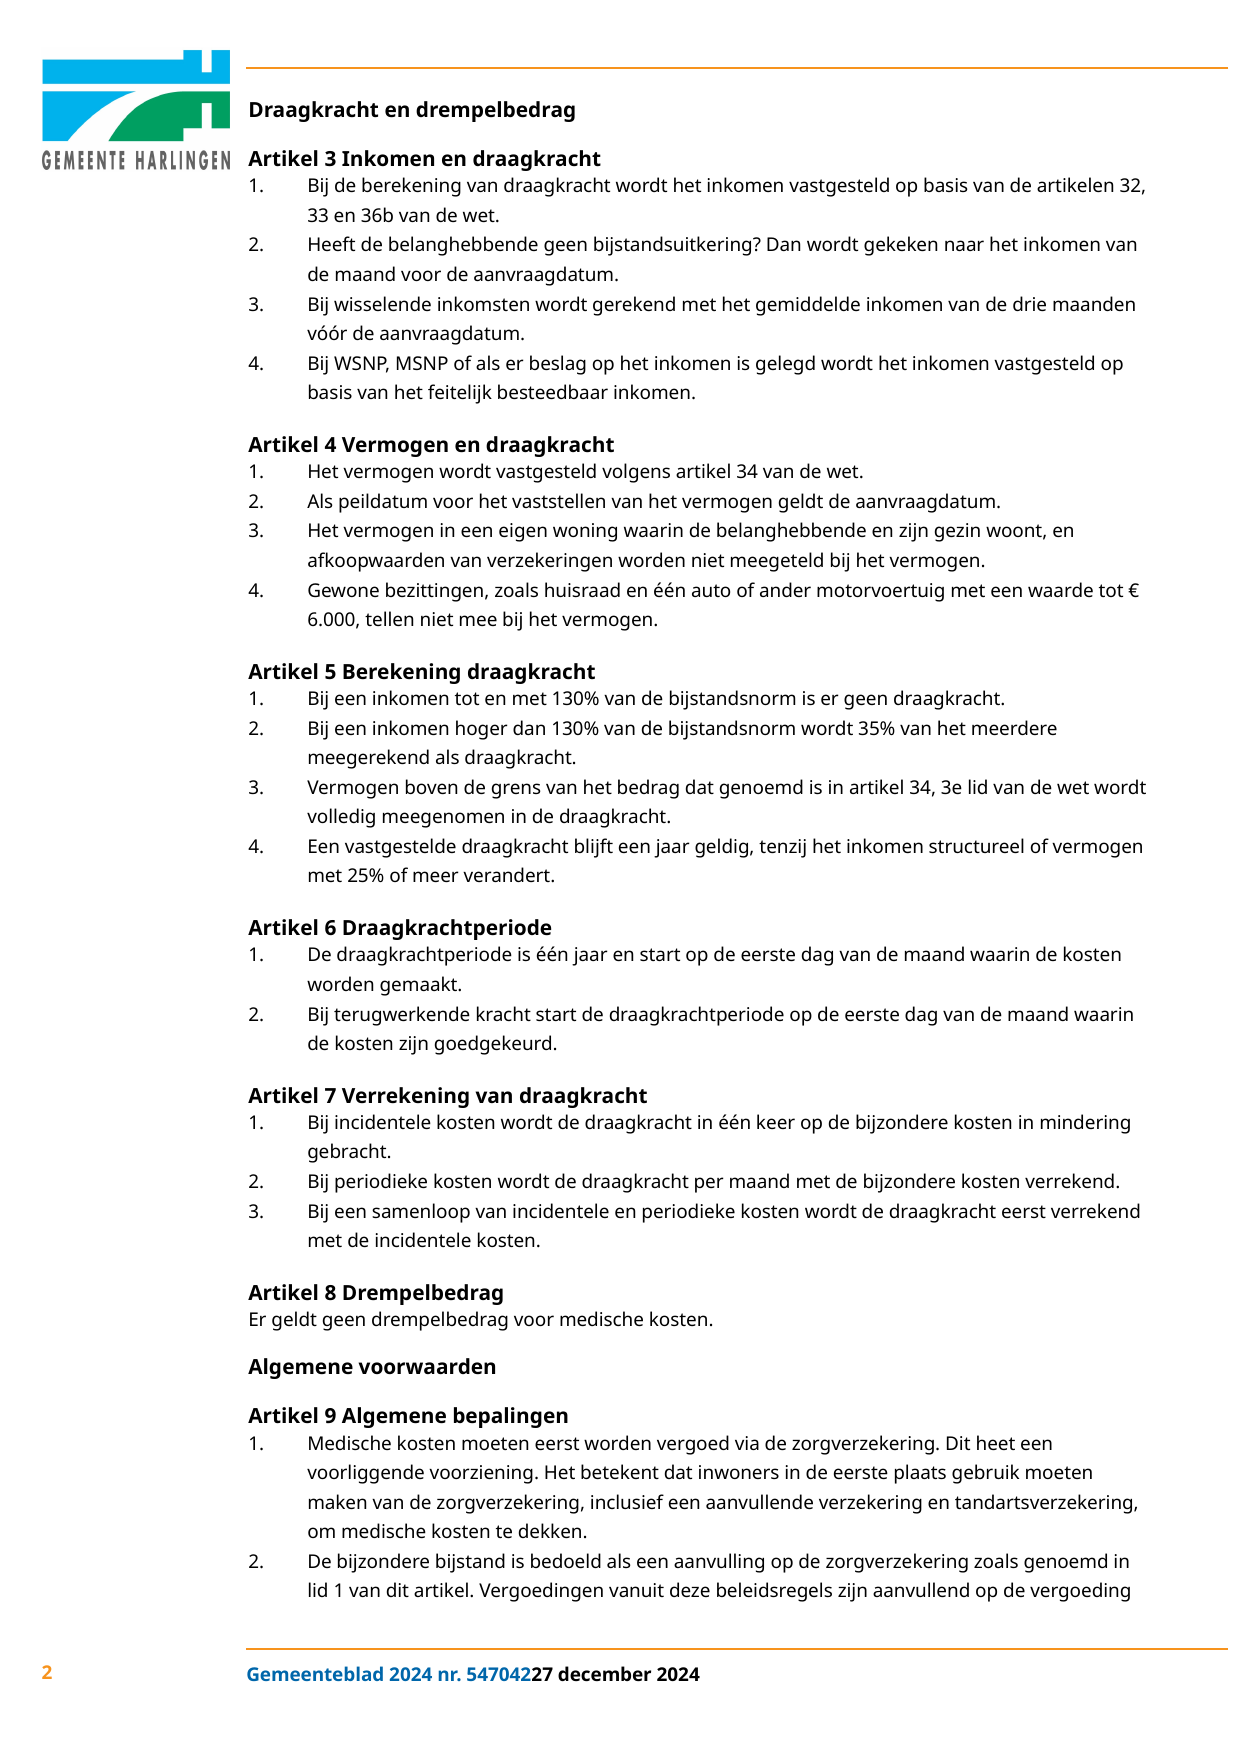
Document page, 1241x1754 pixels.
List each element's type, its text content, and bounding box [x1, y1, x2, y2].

list De draagkrachtperiode is één jaar en start op de eerste dag van de maand waarin de kosten worden gemaakt. [248, 942, 1152, 997]
text Artikel 4 Vermogen en draagkracht [248, 430, 1152, 458]
text Artikel 5 Berekening draagkracht [248, 657, 1152, 685]
text Artikel 3 Inkomen en draagkracht [248, 144, 1152, 172]
list Bij WSNP, MSNP of als er beslag op het inkomen is gelegd wordt het inkomen vastgesteld op basis van het feitelijk besteedbaar inkomen. [248, 350, 1152, 405]
text Artikel 7 Verrekening van draagkracht [248, 1081, 1152, 1109]
list De bijzondere bijstand is bedoeld als een aanvulling op de zorgverzekering zoals genoemd in lid 1 van dit artikel. Vergoedingen vanuit deze beleidsregels zijn aanvullend op de vergoeding [248, 1548, 1152, 1603]
list Een vastgestelde draagkracht blijft een jaar geldig, tenzij het inkomen structureel of vermogen met 25% of meer verandert. [248, 833, 1152, 888]
list Bij terugwerkende kracht start de draagkrachtperiode op de eerste dag van de maand waarin de kosten zijn goedgekeurd. [248, 1001, 1152, 1056]
list Bij een inkomen tot en met 130% van de bijstandsnorm is er geen draagkracht. [248, 685, 1152, 711]
list Bij de berekening van draagkracht wordt het inkomen vastgesteld op basis van de artikelen 32, 33 en 36b van de wet. [248, 172, 1152, 228]
picture [41, 47, 231, 172]
list Als peildatum voor het vaststellen van het vermogen geldt de aanvraagdatum. [248, 488, 1152, 514]
list Gewone bezittingen, zoals huisraad en één auto of ander motorvoertuig met een waarde tot € 6.000, tellen niet mee bij het vermogen. [248, 577, 1152, 632]
list Bij periodieke kosten wordt de draagkracht per maand met de bijzondere kosten verrekend. [248, 1168, 1152, 1194]
text Artikel 6 Draagkrachtperiode [248, 913, 1152, 942]
text Algemene voorwaarden [248, 1352, 1152, 1380]
text Artikel 9 Algemene bepalingen [248, 1401, 1152, 1430]
list Het vermogen wordt vastgesteld volgens artikel 34 van de wet. [248, 458, 1152, 484]
list Bij een inkomen hoger dan 130% van de bijstandsnorm wordt 35% van het meerdere meegerekend als draagkracht. [248, 715, 1152, 770]
list Bij een samenloop van incidentele en periodieke kosten wordt de draagkracht eerst verrekend met de incidentele kosten. [248, 1198, 1152, 1253]
list Bij wisselende inkomsten wordt gerekend met het gemiddelde inkomen van de drie maanden vóór de aanvraagdatum. [248, 291, 1152, 346]
list Het vermogen in een eigen woning waarin de belanghebbende en zijn gezin woont, en afkoopwaarden van verzekeringen worden niet meegeteld bij het vermogen. [248, 518, 1152, 573]
text Draagkracht en drempelbedrag [248, 95, 1152, 123]
text Artikel 8 Drempelbedrag [248, 1278, 1152, 1306]
list Bij incidentele kosten wordt de draagkracht in één keer op de bijzondere kosten in mindering gebracht. [248, 1109, 1152, 1164]
list Medische kosten moeten eerst worden vergoed via de zorgverzekering. Dit heet een voorliggende voorziening. Het betekent dat inwoners in de eerste plaats gebruik moeten maken van de zorgverzekering, inclusief een aanvullende verzekering en tandartsverzekering, om medische kosten te dekken. [248, 1430, 1152, 1544]
list Vermogen boven de grens van het bedrag dat genoemd is in artikel 34, 3e lid van de wet wordt volledig meegenomen in de draagkracht. [248, 774, 1152, 829]
text Er geldt geen drempelbedrag voor medische kosten. [248, 1306, 1152, 1332]
list Heeft de belanghebbende geen bijstandsuitkering? Dan wordt gekeken naar het inkomen van de maand voor de aanvraagdatum. [248, 232, 1152, 287]
